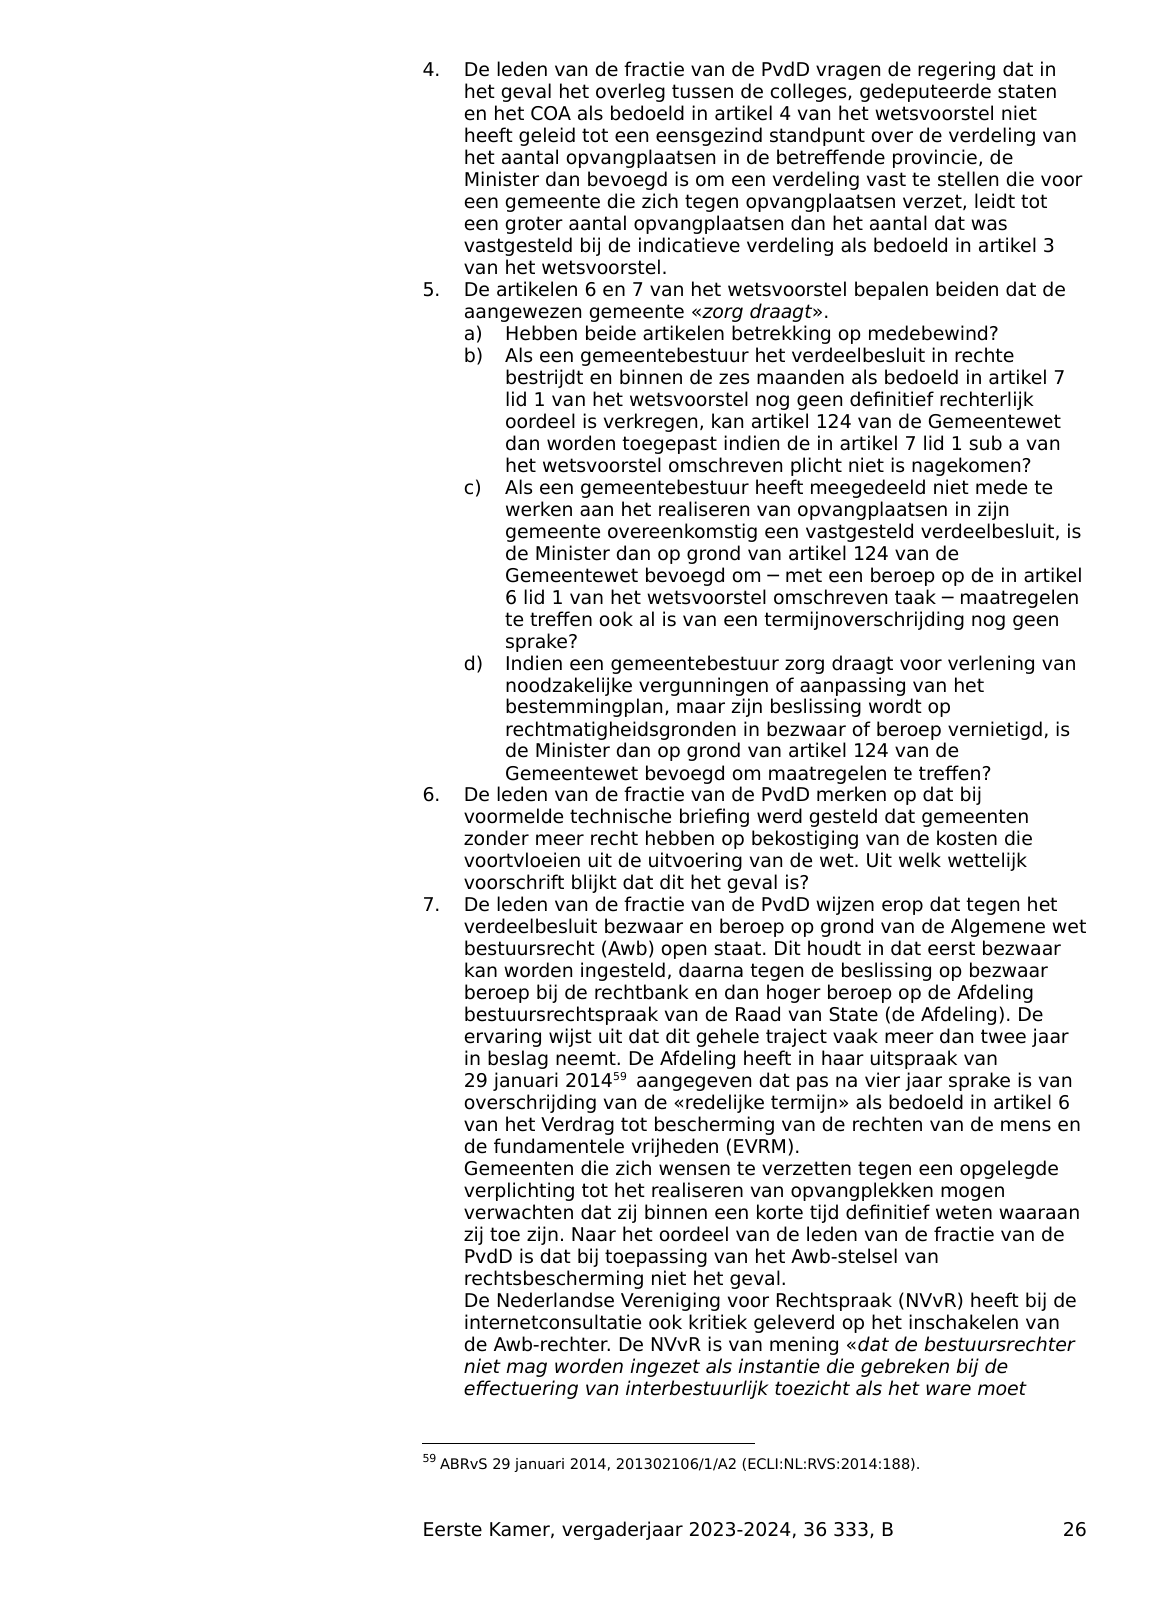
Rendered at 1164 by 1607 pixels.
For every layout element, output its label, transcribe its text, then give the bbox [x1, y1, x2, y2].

text ABRvS 29 januari 2014, 201302106/1/A2 (ECLI:NL:RVS:2014:188). [422, 1452, 1087, 1474]
text 6. De leden van de fractie van de PvdD merken op dat bij voormelde technische briefing werd gesteld dat gemeenten zonder meer recht hebben op bekostiging van de kosten die voortvloeien uit de uitvoering van de wet. Uit welk wettelijk voorschrift blijkt dat dit het geval is? [422, 784, 1087, 894]
text c) Als een gemeentebestuur heeft meegedeeld niet mede te werken aan het realiseren van opvangplaatsen in zijn gemeente overeenkomstig een vastgesteld verdeelbesluit, is de Minister dan op grond van artikel 124 van de Gemeentewet bevoegd om ─ met een beroep op de in artikel 6 lid 1 van het wetsvoorstel omschreven taak ─ maatregelen te treffen ook al is van een termijnoverschrijding nog geen sprake? [464, 477, 1087, 652]
text d) Indien een gemeentebestuur zorg draagt voor verlening van noodzakelijke vergunningen of aanpassing van het bestemmingplan, maar zijn beslissing wordt op rechtmatigheidsgronden in bezwaar of beroep vernietigd, is de Minister dan op grond van artikel 124 van de Gemeentewet bevoegd om maatregelen te treffen? [464, 652, 1087, 784]
text a) Hebben beide artikelen betrekking op medebewind? [464, 323, 1087, 345]
text 7. De leden van de fractie van de PvdD wijzen erop dat tegen het verdeelbesluit bezwaar en beroep op grond van de Algemene wet bestuursrecht (Awb) open staat. Dit houdt in dat eerst bezwaar kan worden ingesteld, daarna tegen de beslissing op bezwaar beroep bij de rechtbank en dan hoger beroep op de Afdeling bestuursrechtspraak van de Raad van State (de Afdeling). De ervaring wijst uit dat dit gehele traject vaak meer dan twee jaar in beslag neemt. De Afdeling heeft in haar uitspraak van 29 januari 2014 aangegeven dat pas na vier jaar sprake is van overschrijding van de «redelijke termijn» als bedoeld in artikel 6 van het Verdrag tot bescherming van de rechten van de mens en de fundamentele vrijheden (EVRM). [422, 894, 1087, 1158]
text De Nederlandse Vereniging voor Rechtspraak (NVvR) heeft bij de internetconsultatie ook kritiek geleverd op het inschakelen van de Awb-rechter. De NVvR is van mening «dat de bestuursrechter niet mag worden ingezet als instantie die gebreken bij de effectuering van interbestuurlijk toezicht als het ware moet [464, 1290, 1087, 1400]
text 4. De leden van de fractie van de PvdD vragen de regering dat in het geval het overleg tussen de colleges, gedeputeerde staten en het COA als bedoeld in artikel 4 van het wetsvoorstel niet heeft geleid tot een eensgezind standpunt over de verdeling van het aantal opvangplaatsen in de betreffende provincie, de Minister dan bevoegd is om een verdeling vast te stellen die voor een gemeente die zich tegen opvangplaatsen verzet, leidt tot een groter aantal opvangplaatsen dan het aantal dat was vastgesteld bij de indicatieve verdeling als bedoeld in artikel 3 van het wetsvoorstel. [422, 59, 1087, 279]
text b) Als een gemeentebestuur het verdeelbesluit in rechte bestrijdt en binnen de zes maanden als bedoeld in artikel 7 lid 1 van het wetsvoorstel nog geen definitief rechterlijk oordeel is verkregen, kan artikel 124 van de Gemeentewet dan worden toegepast indien de in artikel 7 lid 1 sub a van het wetsvoorstel omschreven plicht niet is nagekomen? [464, 345, 1087, 477]
text 5. De artikelen 6 en 7 van het wetsvoorstel bepalen beiden dat de aangewezen gemeente «zorg draagt». [422, 279, 1087, 323]
text Gemeenten die zich wensen te verzetten tegen een opgelegde verplichting tot het realiseren van opvangplekken mogen verwachten dat zij binnen een korte tijd definitief weten waaraan zij toe zijn. Naar het oordeel van de leden van de fractie van de PvdD is dat bij toepassing van het Awb-stelsel van rechtsbescherming niet het geval. [464, 1158, 1087, 1290]
